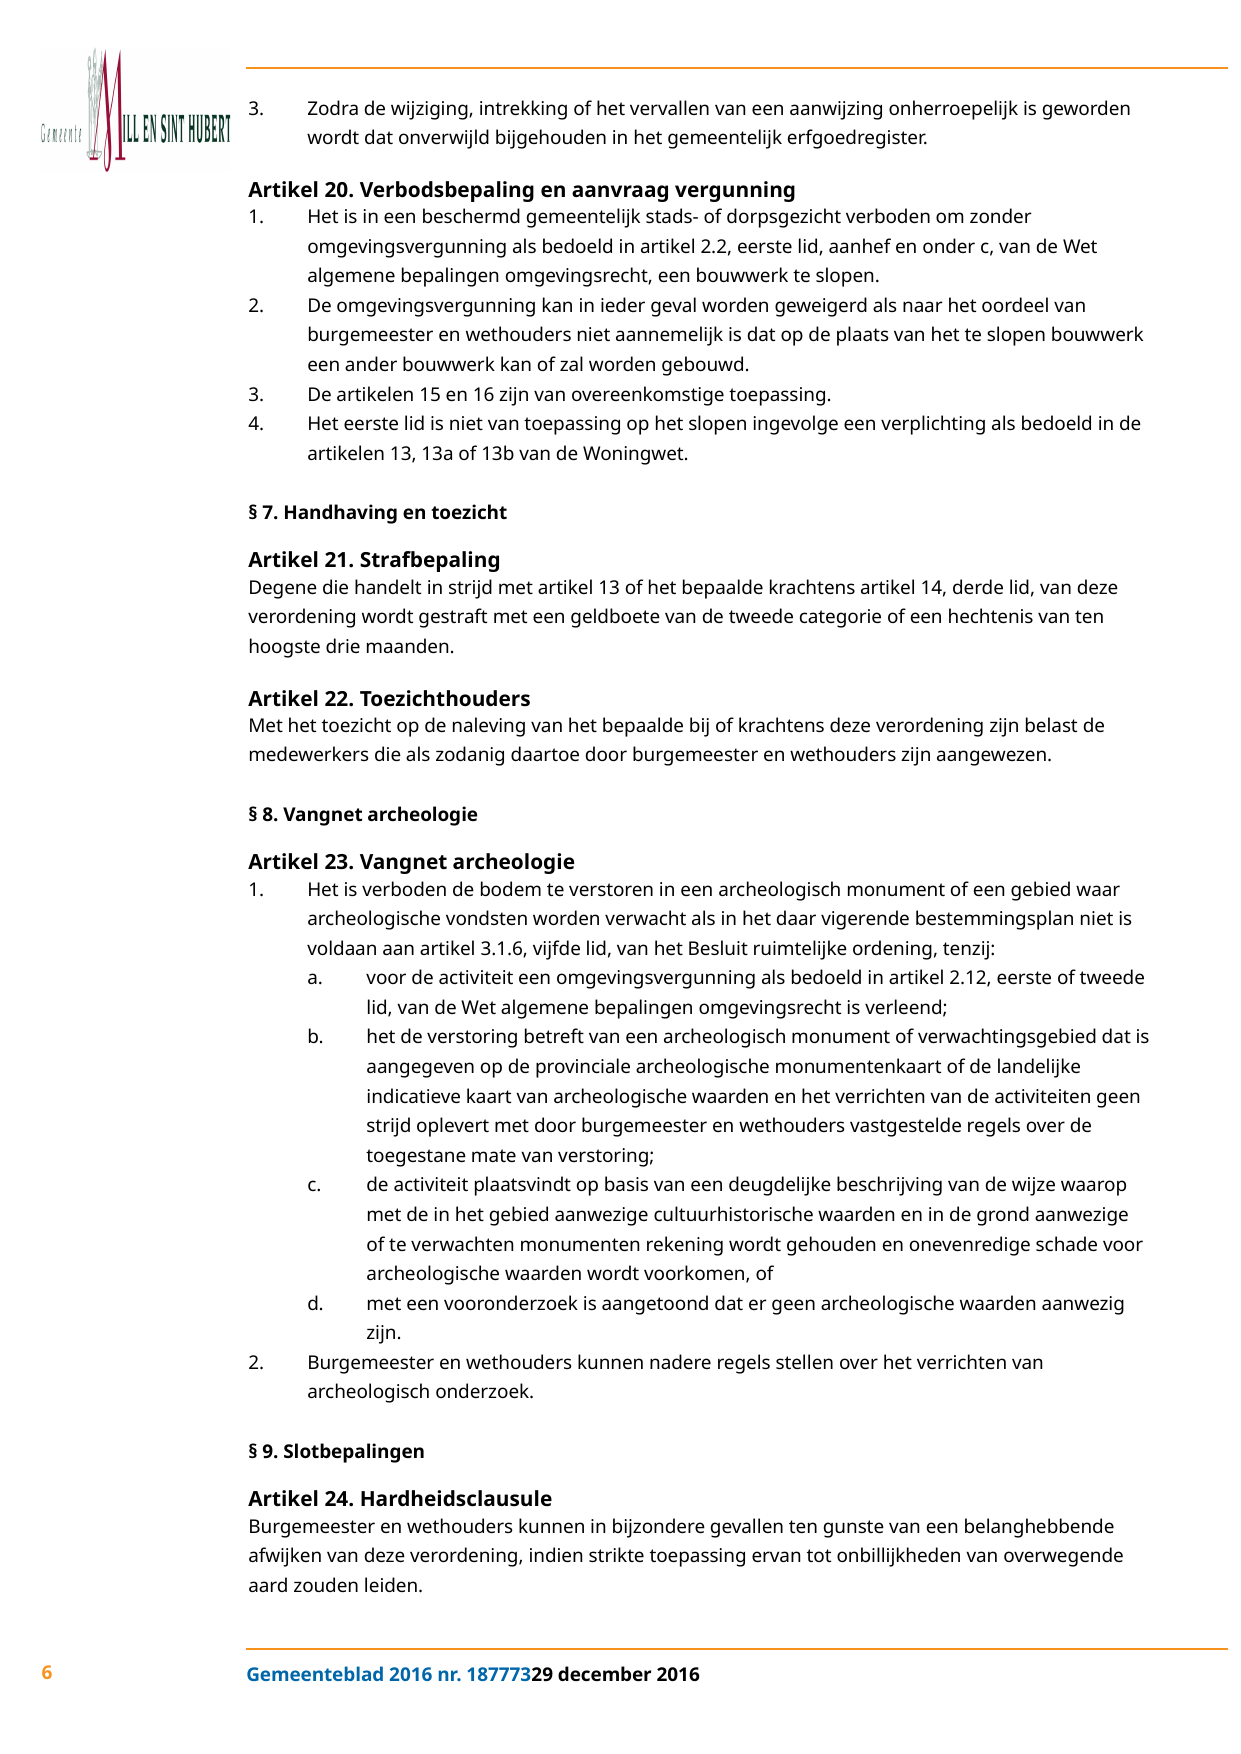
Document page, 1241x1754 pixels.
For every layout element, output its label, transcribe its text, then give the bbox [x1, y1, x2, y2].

list Het is in een beschermd gemeentelijk stads- of dorpsgezicht verboden om zonder omgevingsvergunning als bedoeld in artikel 2.2, eerste lid, aanhef en onder c, van de Wet algemene bepalingen omgevingsrecht, een bouwwerk te slopen. [248, 203, 1152, 288]
list voor de activiteit een omgevingsvergunning als bedoeld in artikel 2.12, eerste of tweede lid, van de Wet algemene bepalingen omgevingsrecht is verleend; [307, 964, 1152, 1020]
text § 9. Slotbepalingen [248, 1438, 1152, 1464]
picture [41, 47, 231, 172]
list de activiteit plaatsvindt op basis van een deugdelijke beschrijving van de wijze waarop met de in het gebied aanwezige cultuurhistorische waarden en in de grond aanwezige of te verwachten monumenten rekening wordt gehouden en onevenredige schade voor archeologische waarden wordt voorkomen, of [307, 1172, 1152, 1286]
list De omgevingsvergunning kan in ieder geval worden geweigerd als naar het oordeel van burgemeester en wethouders niet aannemelijk is dat op de plaats van het te slopen bouwwerk een ander bouwwerk kan of zal worden gebouwd. [248, 292, 1152, 377]
text Artikel 20. Verbodsbepaling en aanvraag vergunning [248, 175, 1152, 203]
list met een vooronderzoek is aangetoond dat er geen archeologische waarden aanwezig zijn. [307, 1290, 1152, 1345]
text § 8. Vangnet archeologie [248, 801, 1152, 827]
list het de verstoring betreft van een archeologisch monument of verwachtingsgebied dat is aangegeven op de provinciale archeologische monumentenkaart of de landelijke indicatieve kaart van archeologische waarden en het verrichten van de activiteiten geen strijd oplevert met door burgemeester en wethouders vastgestelde regels over de toegestane mate van verstoring; [307, 1024, 1152, 1168]
text Artikel 23. Vangnet archeologie [248, 847, 1152, 876]
text Artikel 24. Hardheidsclausule [248, 1484, 1152, 1513]
list De artikelen 15 en 16 zijn van overeenkomstige toepassing. [248, 381, 1152, 406]
text Artikel 22. Toezichthouders [248, 684, 1152, 712]
list Het is verboden de bodem te verstoren in een archeologisch monument of een gebied waar archeologische vondsten worden verwacht als in het daar vigerende bestemmingsplan niet is voldaan aan artikel 3.1.6, vijfde lid, van het Besluit ruimtelijke ordening, tenzij: [248, 876, 1152, 961]
list Burgemeester en wethouders kunnen nadere regels stellen over het verrichten van archeologisch onderzoek. [248, 1349, 1152, 1404]
text Artikel 21. Strafbepaling [248, 546, 1152, 574]
list Zodra de wijziging, intrekking of het vervallen van een aanwijzing onherroepelijk is geworden wordt dat onverwijld bijgehouden in het gemeentelijk erfgoedregister. [248, 95, 1152, 150]
text § 7. Handhaving en toezicht [248, 499, 1152, 525]
text Burgemeester en wethouders kunnen in bijzondere gevallen ten gunste van een belanghebbende afwijken van deze verordening, indien strikte toepassing ervan tot onbillijkheden van overwegende aard zouden leiden. [248, 1513, 1152, 1598]
text Degene die handelt in strijd met artikel 13 of het bepaalde krachtens artikel 14, derde lid, van deze verordening wordt gestraft met een geldboete van de tweede categorie of een hechtenis van ten hoogste drie maanden. [248, 574, 1152, 659]
text Met het toezicht op de naleving van het bepaalde bij of krachtens deze verordening zijn belast de medewerkers die als zodanig daartoe door burgemeester en wethouders zijn aangewezen. [248, 712, 1152, 767]
list Het eerste lid is niet van toepassing op het slopen ingevolge een verplichting als bedoeld in de artikelen 13, 13a of 13b van de Woningwet. [248, 410, 1152, 466]
